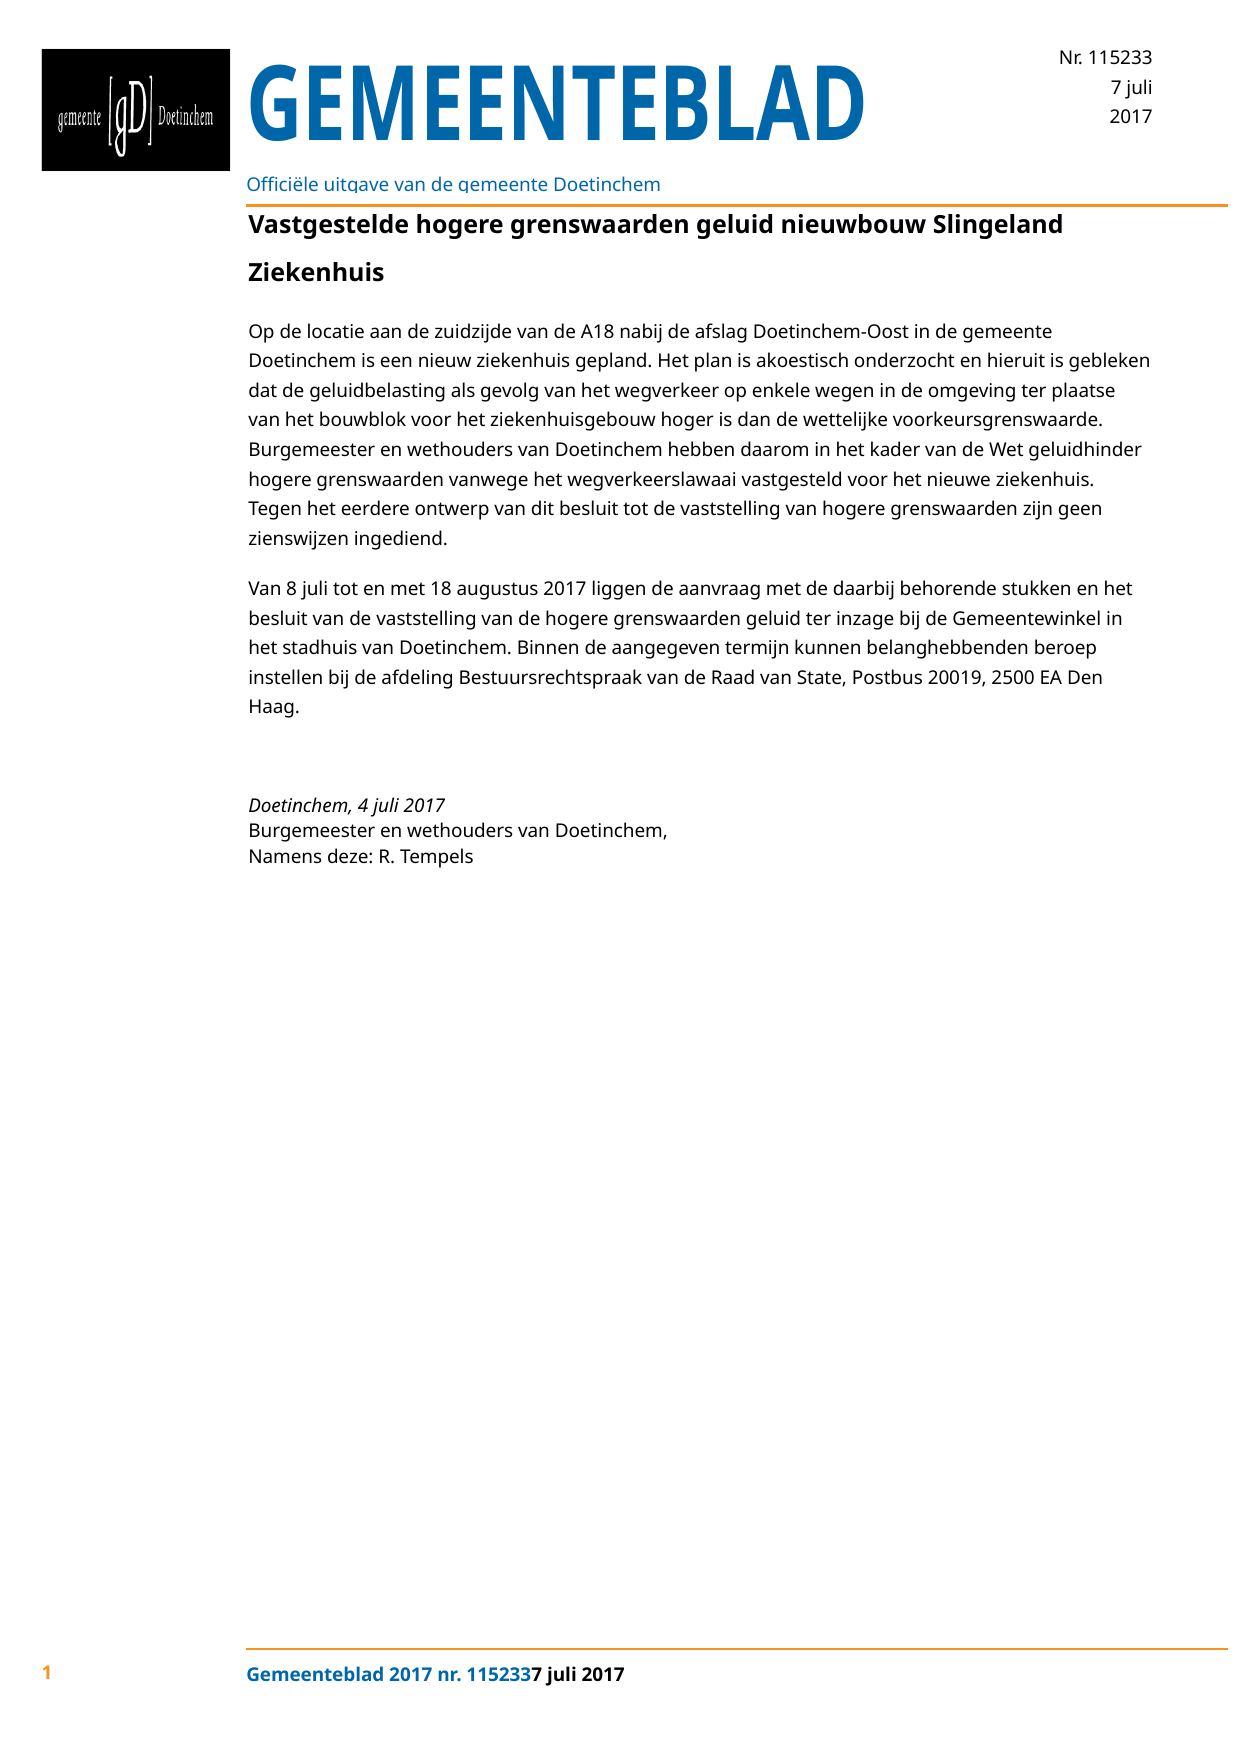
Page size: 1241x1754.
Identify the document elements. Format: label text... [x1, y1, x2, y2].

picture [41, 47, 231, 172]
text Vastgestelde hogere grenswaarden geluid nieuwbouw Slingeland Ziekenhuis [248, 207, 1152, 288]
text Burgemeester en wethouders van Doetinchem, [248, 818, 1152, 843]
text Namens deze: R. Tempels [248, 843, 1152, 869]
text Doetinchem, 4 juli 2017 [248, 792, 1152, 818]
text Op de locatie aan de zuidzijde van de A18 nabij de afslag Doetinchem-Oost in de gemeente Doetinchem is een nieuw ziekenhuis gepland. Het plan is akoestisch onderzocht en hieruit is gebleken dat de geluidbelasting als gevolg van het wegverkeer op enkele wegen in de omgeving ter plaatse van het bouwblok voor het ziekenhuisgebouw hoger is dan de wettelijke voorkeursgrenswaarde. Burgemeester en wethouders van Doetinchem hebben daarom in het kader van de Wet geluidhinder hogere grenswaarden vanwege het wegverkeerslawaai vastgesteld voor het nieuwe ziekenhuis. Tegen het eerdere ontwerp van dit besluit tot de vaststelling van hogere grenswaarden zijn geen zienswijzen ingediend. [248, 318, 1152, 551]
text Van 8 juli tot en met 18 augustus 2017 liggen de aanvraag met de daarbij behorende stukken en het besluit van de vaststelling van de hogere grenswaarden geluid ter inzage bij de Gemeentewinkel in het stadhuis van Doetinchem. Binnen de aangegeven termijn kunnen belanghebbenden beroep instellen bij de afdeling Bestuursrechtspraak van de Raad van State, Postbus 20019, 2500 EA Den Haag. [248, 575, 1152, 719]
